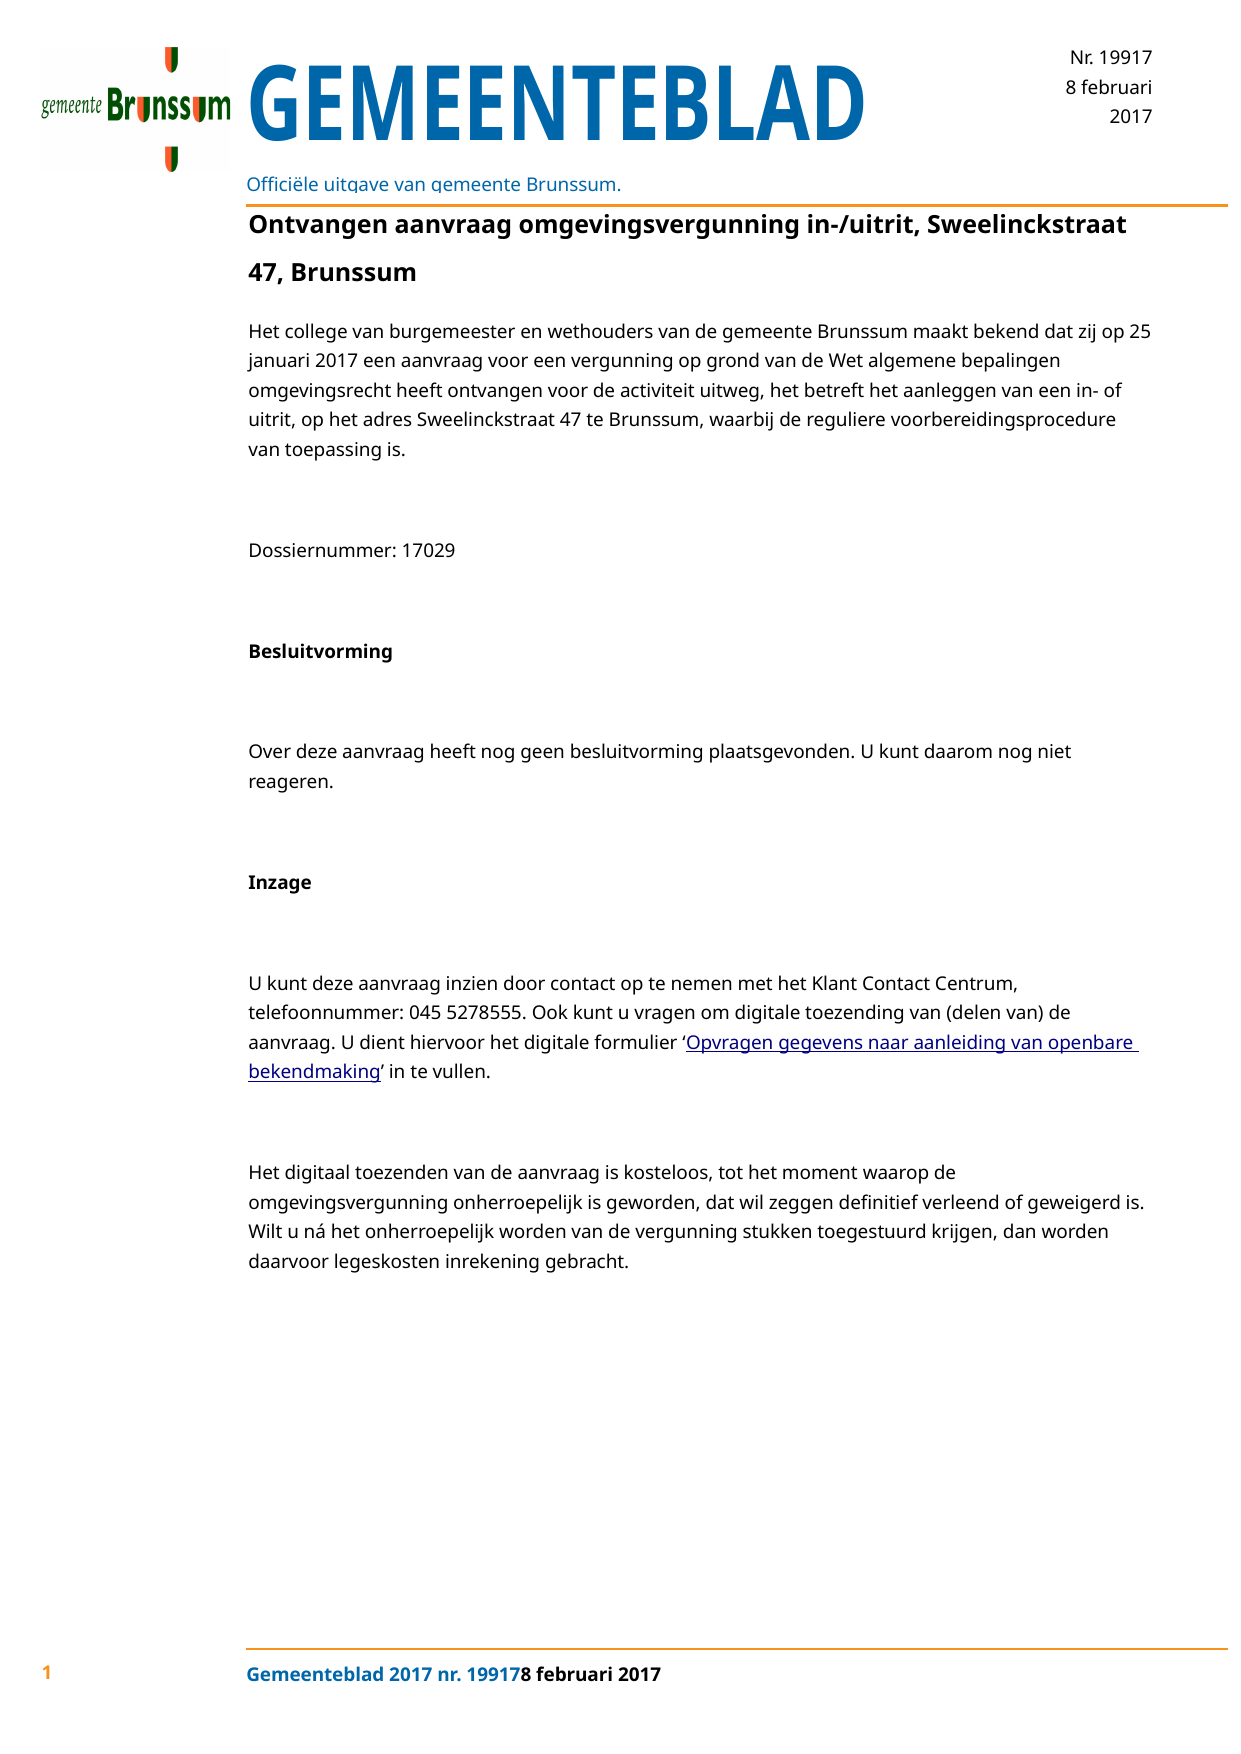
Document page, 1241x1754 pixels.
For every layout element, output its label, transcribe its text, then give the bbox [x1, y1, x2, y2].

text Inzage [248, 869, 1152, 895]
text Ontvangen aanvraag omgevingsvergunning in-/uitrit, Sweelinckstraat 47, Brunssum [248, 207, 1152, 288]
text Over deze aanvraag heeft nog geen besluitvorming plaatsgevonden. U kunt daarom nog niet reageren. [248, 739, 1152, 794]
text Besluitvorming [248, 638, 1152, 664]
text Het college van burgemeester en wethouders van de gemeente Brunssum maakt bekend dat zij op 25 januari 2017 een aanvraag voor een vergunning op grond van de Wet algemene bepalingen omgevingsrecht heeft ontvangen voor de activiteit uitweg, het betreft het aanleggen van een in- of uitrit, op het adres Sweelinckstraat 47 te Brunssum, waarbij de reguliere voorbereidingsprocedure van toepassing is. [248, 318, 1152, 462]
text U kunt deze aanvraag inzien door contact op te nemen met het Klant Contact Centrum, telefoonnummer: 045 5278555. Ook kunt u vragen om digitale toezending van (delen van) de aanvraag. U dient hiervoor het digitale formulier ‘Opvragen gegevens naar aanleiding van openbare bekendmaking’ in te vullen. [248, 970, 1152, 1084]
text Het digitaal toezenden van de aanvraag is kosteloos, tot het moment waarop de omgevingsvergunning onherroepelijk is geworden, dat wil zeggen definitief verleend of geweigerd is. Wilt u ná het onherroepelijk worden van de vergunning stukken toegestuurd krijgen, dan worden daarvoor legeskosten inrekening gebracht. [248, 1159, 1152, 1274]
picture [41, 47, 231, 172]
text Dossiernummer: 17029 [248, 537, 1152, 563]
